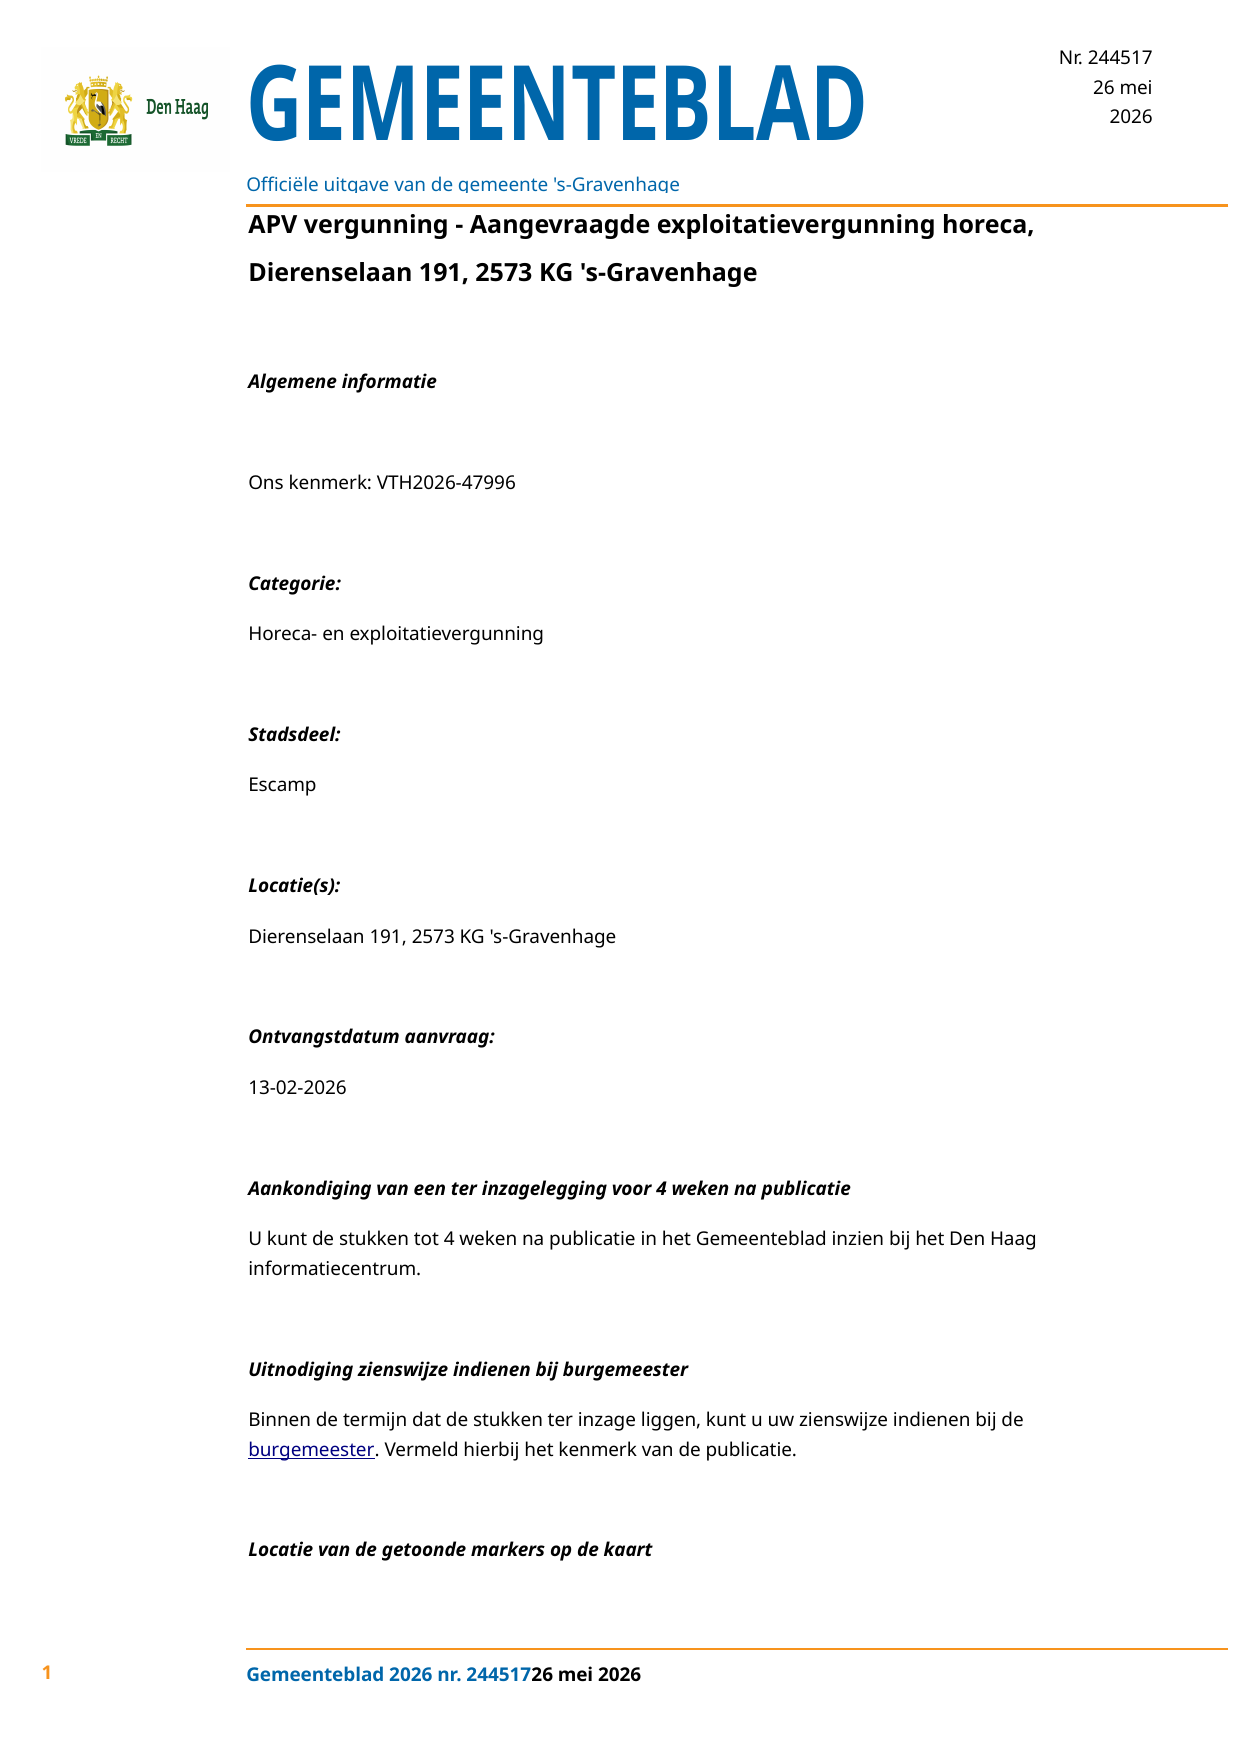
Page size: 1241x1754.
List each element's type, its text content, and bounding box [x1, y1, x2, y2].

text U kunt de stukken tot 4 weken na publicatie in het Gemeenteblad inzien bij het Den Haag informatiecentrum. [248, 1225, 1152, 1281]
text Categorie: [248, 570, 1152, 596]
text Locatie(s): [248, 872, 1152, 898]
text Stadsdeel: [248, 721, 1152, 747]
text Aankondiging van een ter inzagelegging voor 4 weken na publicatie [248, 1175, 1152, 1201]
text 13-02-2026 [248, 1074, 1152, 1100]
picture [41, 47, 231, 172]
text Uitnodiging zienswijze indienen bij burgemeester [248, 1356, 1152, 1382]
text Horeca- en exploitatievergunning [248, 620, 1152, 646]
text Algemene informatie [248, 368, 1152, 394]
text Dierenselaan 191, 2573 KG 's-Gravenhage [248, 923, 1152, 949]
text Locatie van de getoonde markers op de kaart [248, 1537, 1152, 1562]
text Ontvangstdatum aanvraag: [248, 1024, 1152, 1049]
text Binnen de termijn dat de stukken ter inzage liggen, kunt u uw zienswijze indienen bij de burgemeester. Vermeld hierbij het kenmerk van de publicatie. [248, 1406, 1152, 1462]
text Ons kenmerk: VTH2026-47996 [248, 469, 1152, 495]
text APV vergunning - Aangevraagde exploitatievergunning horeca, Dierenselaan 191, 2573 KG 's-Gravenhage [248, 207, 1152, 288]
text Escamp [248, 772, 1152, 797]
